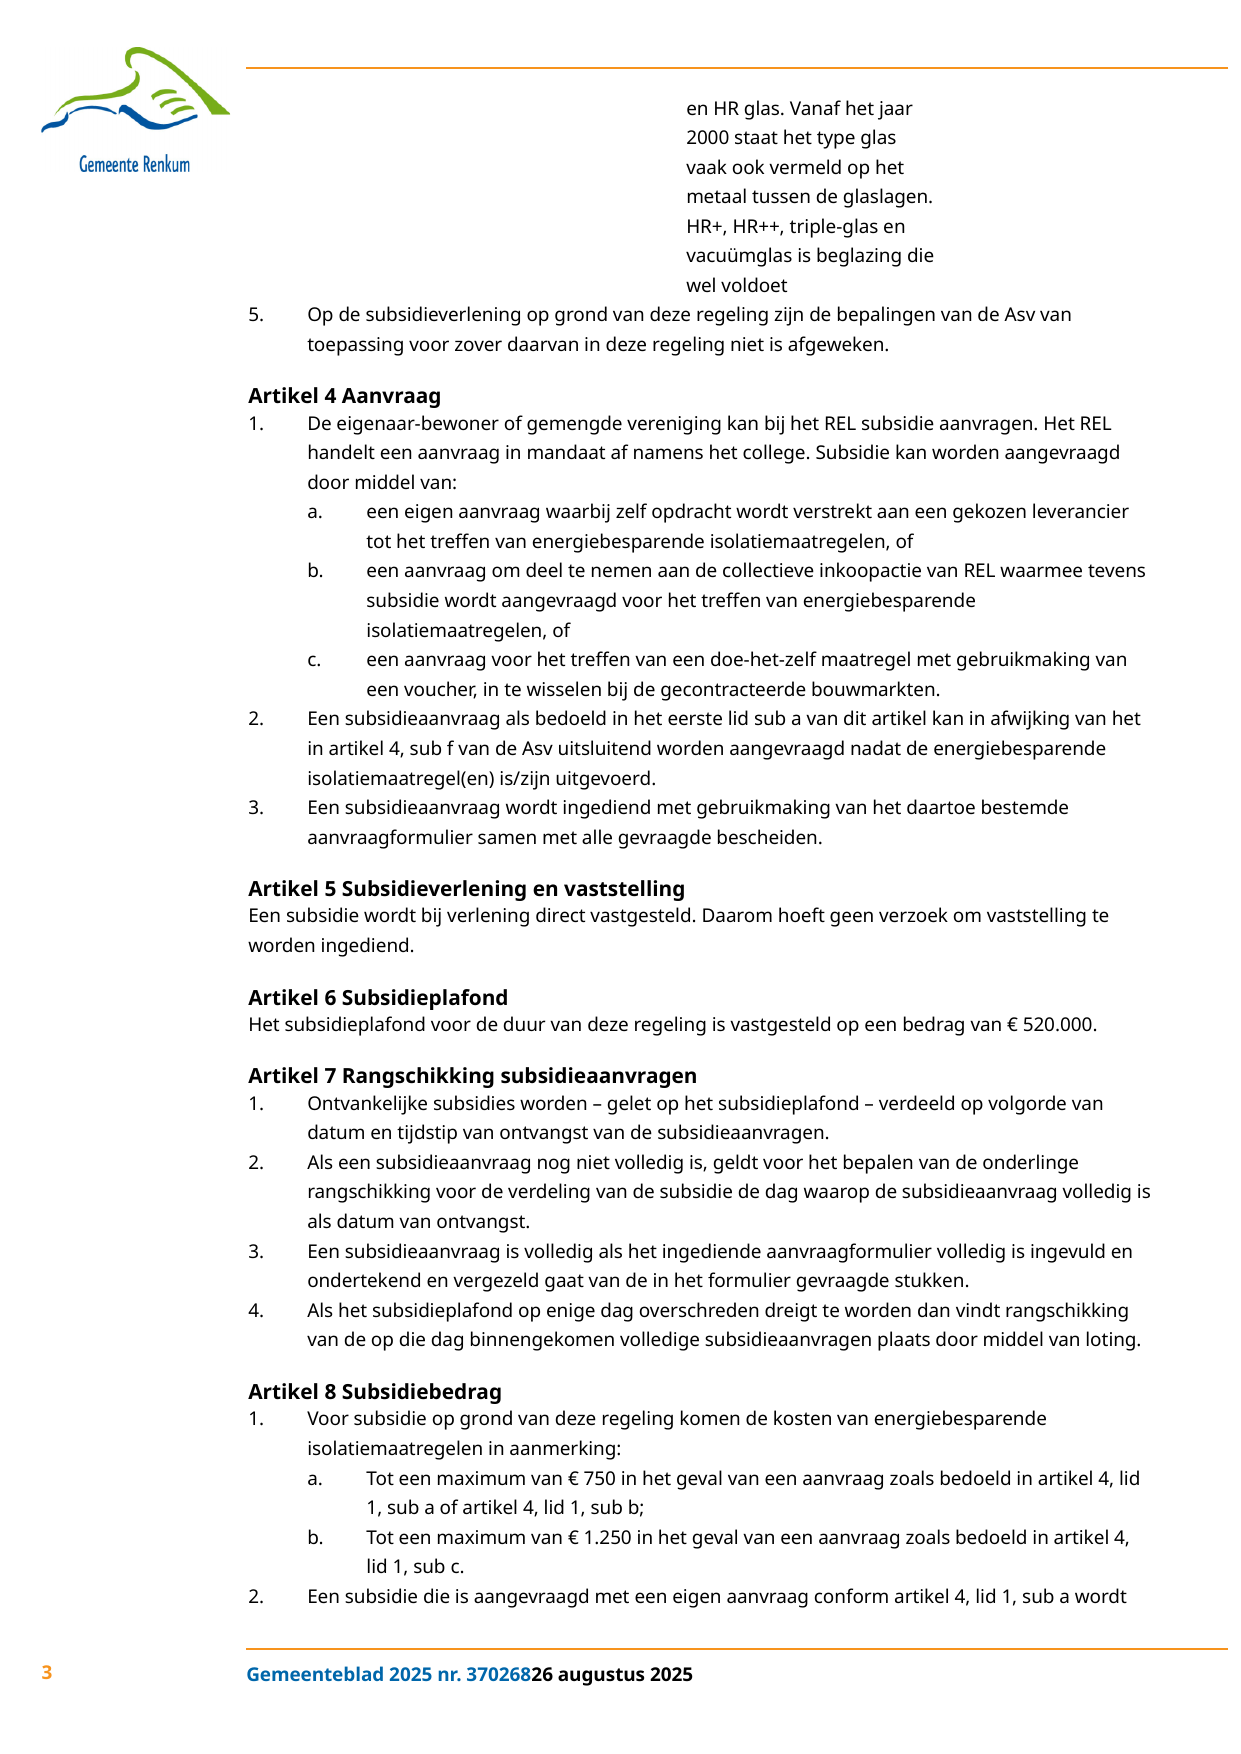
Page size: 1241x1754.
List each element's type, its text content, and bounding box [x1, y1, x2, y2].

list De eigenaar-bewoner of gemengde vereniging kan bij het REL subsidie aanvragen. Het REL handelt een aanvraag in mandaat af namens het college. Subsidie kan worden aangevraagd door middel van: [248, 410, 1152, 494]
text Artikel 6 Subsidieplafond [248, 983, 1152, 1011]
list een aanvraag voor het treffen van een doe-het-zelf maatregel met gebruikmaking van een voucher, in te wisselen bij de gecontracteerde bouwmarkten. [307, 646, 1152, 702]
list een aanvraag om deel te nemen aan de collectieve inkoopactie van REL waarmee tevens subsidie wordt aangevraagd voor het treffen van energiebesparende isolatiemaatregelen, of [307, 558, 1152, 642]
text Artikel 7 Rangschikking subsidieaanvragen [248, 1062, 1152, 1090]
list Tot een maximum van € 1.250 in het geval van een aanvraag zoals bedoeld in artikel 4, lid 1, sub c. [307, 1524, 1152, 1579]
list Op de subsidieverlening op grond van deze regeling zijn de bepalingen van de Asv van toepassing voor zover daarvan in deze regeling niet is afgeweken. [248, 301, 1152, 357]
text Artikel 8 Subsidiebedrag [248, 1377, 1152, 1406]
table_cell [942, 95, 1152, 298]
list Ontvankelijke subsidies worden – gelet op het subsidieplafond – verdeeld op volgorde van datum en tijdstip van ontvangst van de subsidieaanvragen. [248, 1090, 1152, 1145]
list Een subsidieaanvraag als bedoeld in het eerste lid sub a van dit artikel kan in afwijking van het in artikel 4, sub f van de Asv uitsluitend worden aangevraagd nadat de energiebesparende isolatiemaatregel(en) is/zijn uitgevoerd. [248, 706, 1152, 790]
list een eigen aanvraag waarbij zelf opdracht wordt verstrekt aan een gekozen leverancier tot het treffen van energiebesparende isolatiemaatregelen, of [307, 498, 1152, 554]
list Tot een maximum van € 750 in het geval van een aanvraag zoals bedoeld in artikel 4, lid 1, sub a of artikel 4, lid 1, sub b; [307, 1465, 1152, 1520]
list Een subsidieaanvraag wordt ingediend met gebruikmaking van het daartoe bestemde aanvraagformulier samen met alle gevraagde bescheiden. [248, 794, 1152, 849]
text Een subsidie wordt bij verlening direct vastgesteld. Daarom hoeft geen verzoek om vaststelling te worden ingediend. [248, 903, 1152, 958]
list Als een subsidieaanvraag nog niet volledig is, geldt voor het bepalen van de onderlinge rangschikking voor de verdeling van de subsidie de dag waarop de subsidieaanvraag volledig is als datum van ontvangst. [248, 1149, 1152, 1234]
text Het subsidieplafond voor de duur van deze regeling is vastgesteld op een bedrag van € 520.000. [248, 1011, 1152, 1037]
list Voor subsidie op grond van deze regeling komen de kosten van energiebesparende isolatiemaatregelen in aanmerking: [248, 1406, 1152, 1461]
table_cell [458, 95, 686, 298]
list Een subsidieaanvraag is volledig als het ingediende aanvraagformulier volledig is ingevuld en ondertekend en vergezeld gaat van de in het formulier gevraagde stukken. [248, 1238, 1152, 1293]
text Artikel 4 Aanvraag [248, 381, 1152, 410]
picture [41, 47, 231, 172]
text Artikel 5 Subsidieverlening en vaststelling [248, 874, 1152, 903]
table_cell [248, 95, 458, 298]
list Als het subsidieplafond op enige dag overschreden dreigt te worden dan vindt rangschikking van de op die dag binnengekomen volledige subsidieaanvragen plaats door middel van loting. [248, 1297, 1152, 1352]
table_cell en HR glas. Vanaf het jaar 2000 staat het type glas vaak ook vermeld op het metaal tussen de glaslagen. HR+, HR++, triple-glas en vacuümglas is beglazing die wel voldoet [686, 95, 942, 298]
list Een subsidie die is aangevraagd met een eigen aanvraag conform artikel 4, lid 1, sub a wordt [248, 1583, 1152, 1609]
